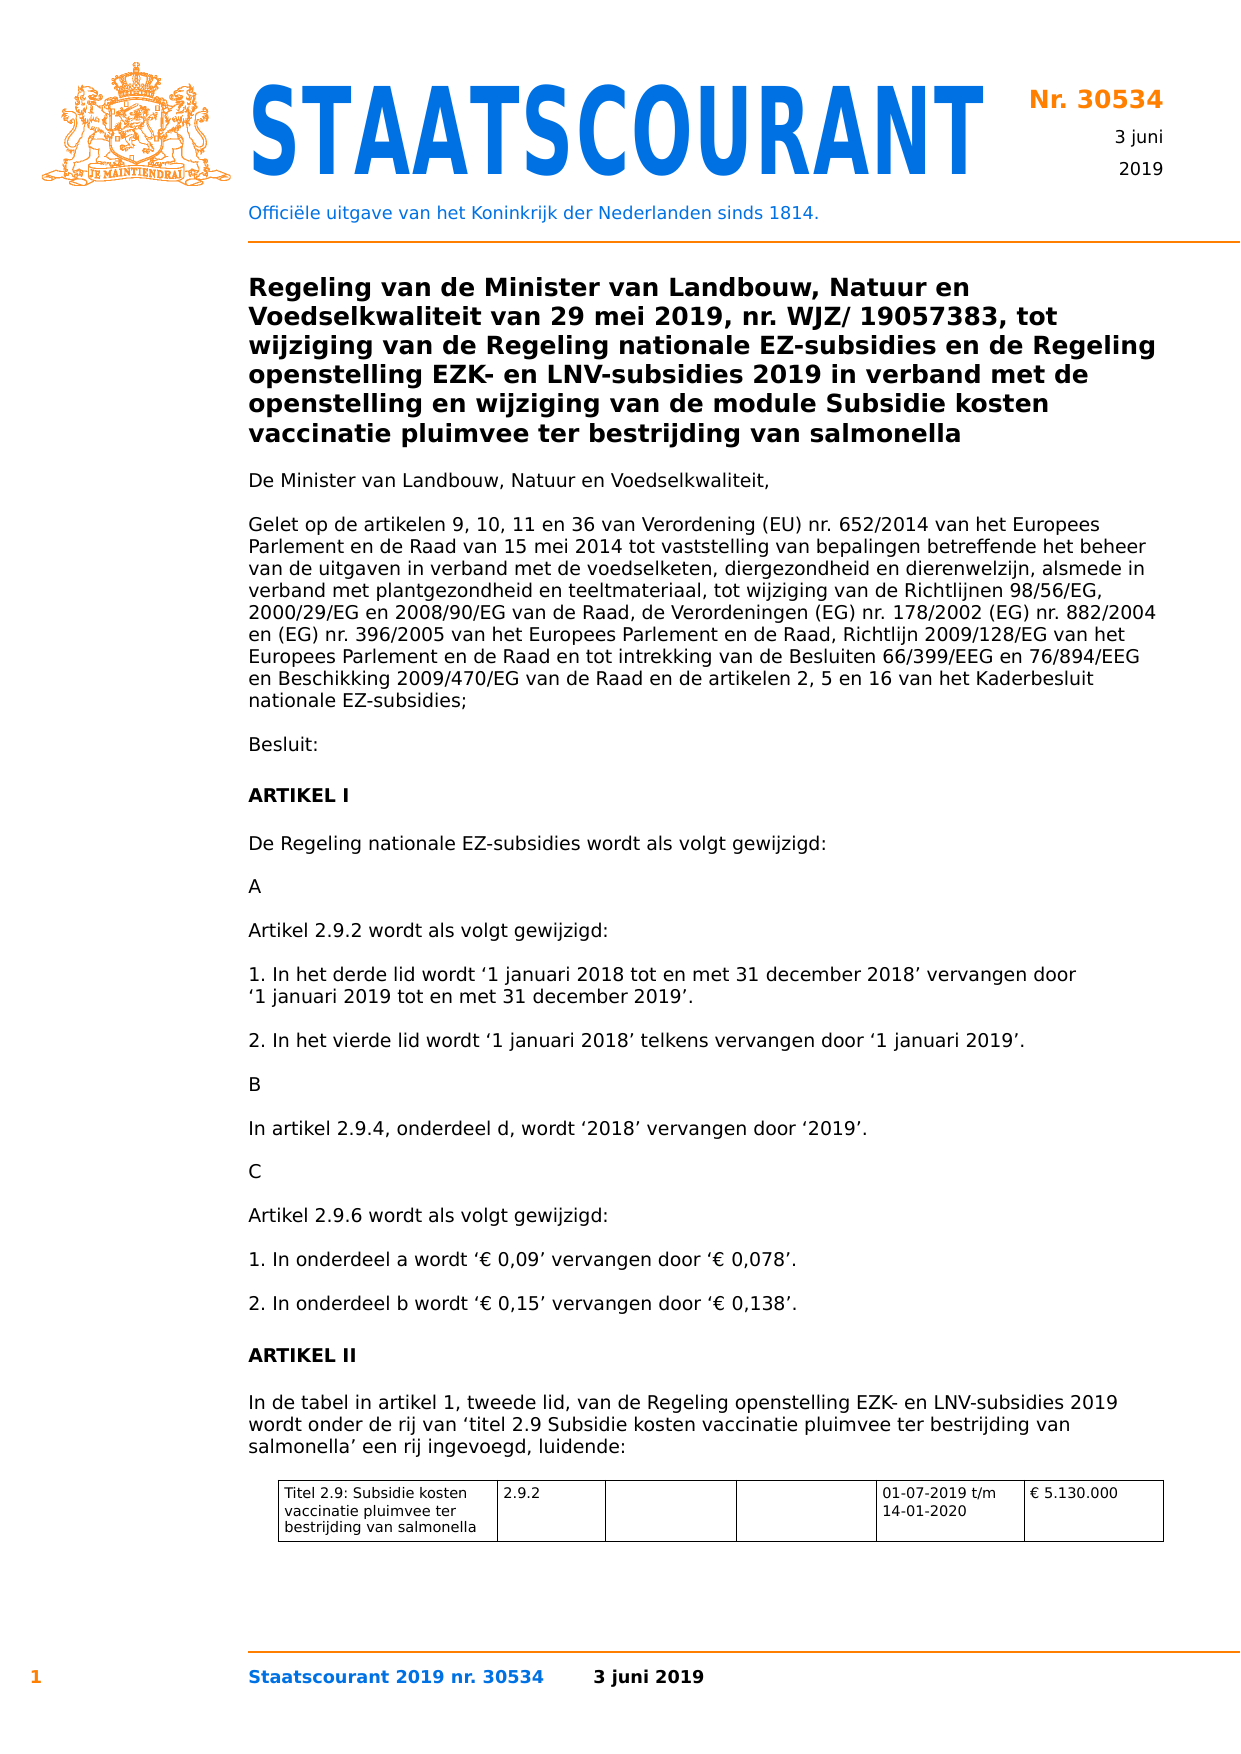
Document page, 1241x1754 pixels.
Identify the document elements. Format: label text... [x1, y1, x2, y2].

text In artikel 2.9.4, onderdeel d, wordt ‘2018’ vervangen door ‘2019’. [248, 1117, 1163, 1139]
table_header Titel 2.9: Subsidie kosten vaccinatie pluimvee ter bestrijding van salmonella [279, 1481, 497, 1541]
text De Minister van Landbouw, Natuur en Voedselkwaliteit, [248, 470, 1163, 492]
subtitle ARTIKEL I [248, 785, 1163, 807]
text 2. In onderdeel b wordt ‘€ 0,15’ vervangen door ‘€ 0,138’. [248, 1293, 1163, 1315]
text De Regeling nationale EZ-subsidies wordt als volgt gewijzigd: [248, 832, 1163, 854]
subtitle ARTIKEL II [248, 1345, 1163, 1367]
text 1. In het derde lid wordt ‘1 januari 2018 tot en met 31 december 2018’ vervangen door ‘1 januari 2019 tot en met 31 december 2019’. [248, 964, 1163, 1008]
table_header STAATSCOURANT [248, 62, 998, 203]
table_header 01-07-2019 t/m 14-01-2020 [877, 1481, 1024, 1541]
subtitle Regeling van de Minister van Landbouw, Natuur en Voedselkwaliteit van 29 mei 2019, nr. WJZ/ 19057383, tot wijziging van de Regeling nationale EZ-subsidies en de Regeling openstelling EZK- en LNV-subsidies 2019 in verband met de openstelling en wijziging van de module Subsidie kosten vaccinatie pluimvee ter bestrijding van salmonella [248, 273, 1163, 448]
text Besluit: [248, 733, 1163, 755]
text Artikel 2.9.2 wordt als volgt gewijzigd: [248, 920, 1163, 942]
table_header [606, 1481, 736, 1541]
table_cell 2019 [998, 153, 1240, 203]
table_header [737, 1481, 876, 1541]
text 2. In het vierde lid wordt ‘1 januari 2018’ telkens vervangen door ‘1 januari 2019’. [248, 1030, 1163, 1052]
table_header [25, 62, 248, 241]
table_cell Officiële uitgave van het Koninkrijk der Nederlanden sinds 1814. [248, 203, 1240, 241]
table_header Nr. 30534 [998, 62, 1240, 121]
text A [248, 876, 1163, 898]
text In de tabel in artikel 1, tweede lid, van de Regeling openstelling EZK- en LNV-subsidies 2019 wordt onder de rij van ‘titel 2.9 Subsidie kosten vaccinatie pluimvee ter bestrijding van salmonella’ een rij ingevoegd, luidende: [248, 1392, 1163, 1458]
picture [41, 62, 231, 186]
table_cell 3 juni [998, 121, 1240, 153]
text Gelet op de artikelen 9, 10, 11 en 36 van Verordening (EU) nr. 652/2014 van het Europees Parlement en de Raad van 15 mei 2014 tot vaststelling van bepalingen betreffende het beheer van de uitgaven in verband met de voedselketen, diergezondheid en dierenwelzijn, alsmede in verband met plantgezondheid en teeltmateriaal, tot wijziging van de Richtlijnen 98/56/EG, 2000/29/EG en 2008/90/EG van de Raad, de Verordeningen (EG) nr. 178/2002 (EG) nr. 882/2004 en (EG) nr. 396/2005 van het Europees Parlement en de Raad, Richtlijn 2009/128/EG van het Europees Parlement en de Raad en tot intrekking van de Besluiten 66/399/EEG en 76/894/EEG en Beschikking 2009/470/EG van de Raad en de artikelen 2, 5 en 16 van het Kaderbesluit nationale EZ-subsidies; [248, 514, 1163, 712]
text Artikel 2.9.6 wordt als volgt gewijzigd: [248, 1205, 1163, 1227]
text 1. In onderdeel a wordt ‘€ 0,09’ vervangen door ‘€ 0,078’. [248, 1249, 1163, 1271]
table_header € 5.130.000 [1025, 1481, 1163, 1541]
text B [248, 1074, 1163, 1096]
table_header 2.9.2 [498, 1481, 605, 1541]
text C [248, 1161, 1163, 1183]
